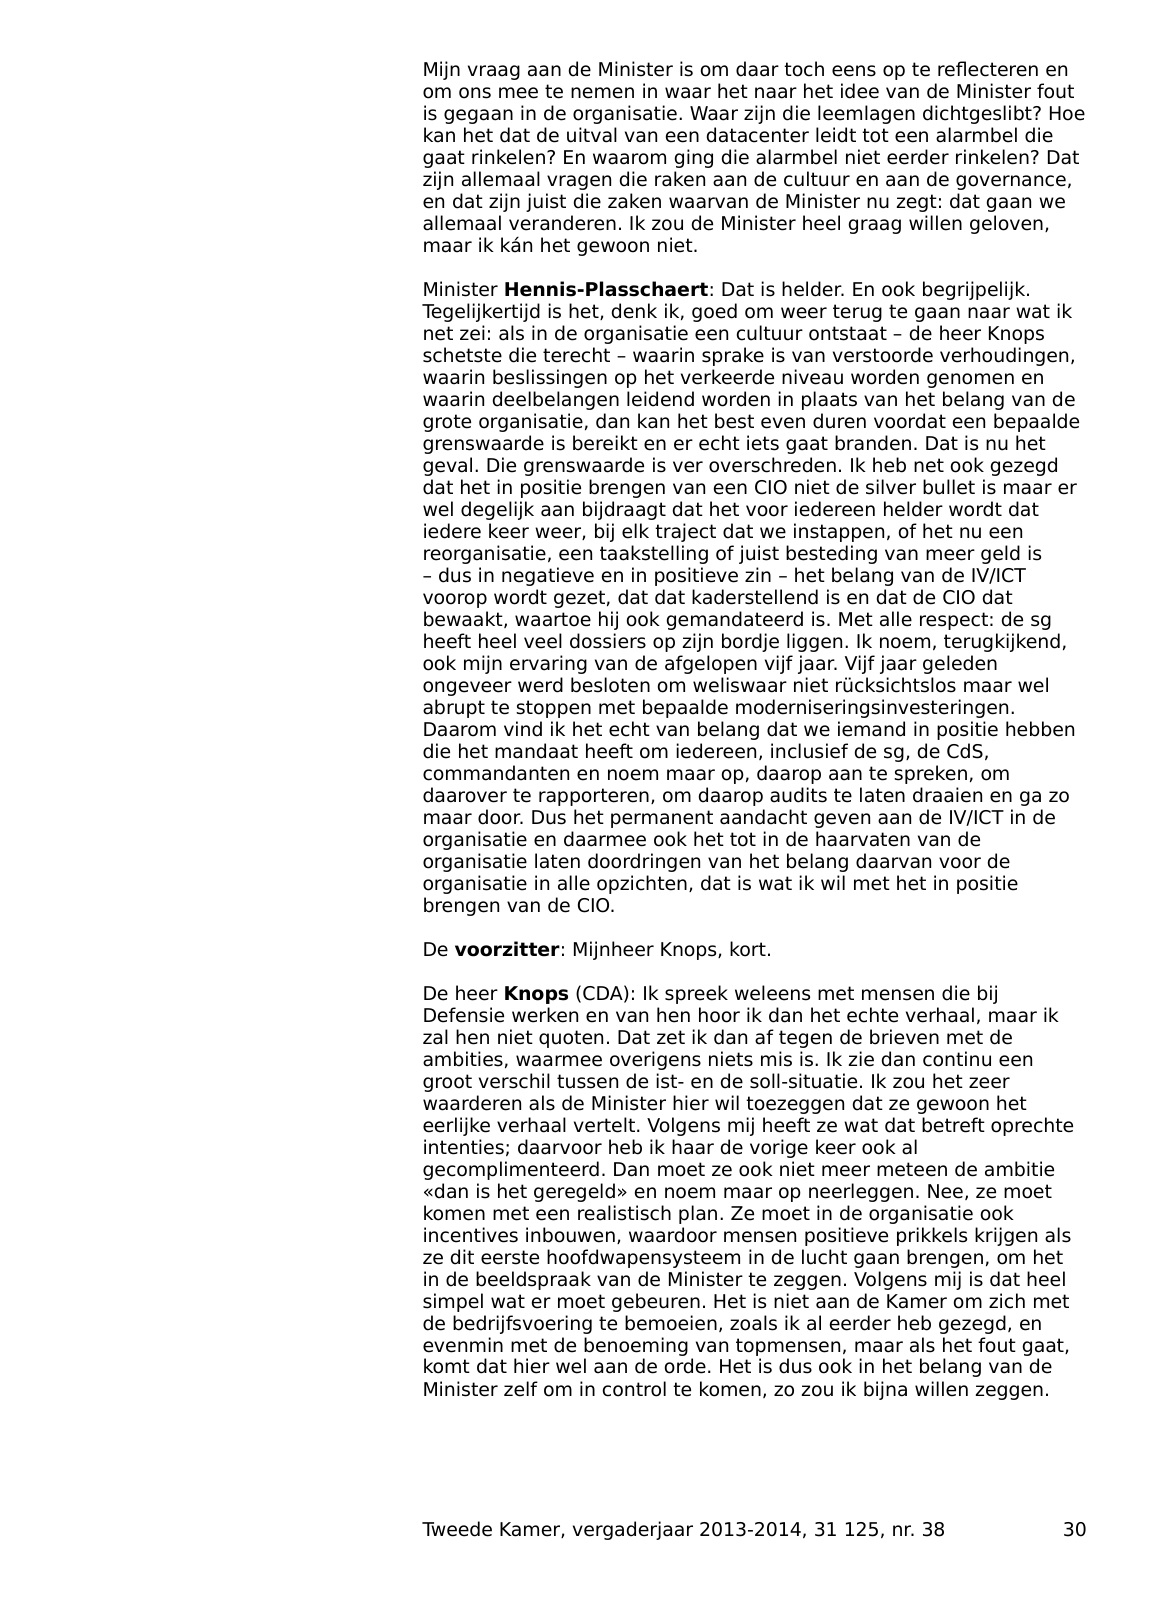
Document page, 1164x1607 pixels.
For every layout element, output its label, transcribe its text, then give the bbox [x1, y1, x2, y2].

text Minister Hennis-Plasschaert: Dat is helder. En ook begrijpelijk. Tegelijkertijd is het, denk ik, goed om weer terug te gaan naar wat ik net zei: als in de organisatie een cultuur ontstaat – de heer Knops schetste die terecht – waarin sprake is van verstoorde verhoudingen, waarin beslissingen op het verkeerde niveau worden genomen en waarin deelbelangen leidend worden in plaats van het belang van de grote organisatie, dan kan het best even duren voordat een bepaalde grenswaarde is bereikt en er echt iets gaat branden. Dat is nu het geval. Die grenswaarde is ver overschreden. Ik heb net ook gezegd dat het in positie brengen van een CIO niet de silver bullet is maar er wel degelijk aan bijdraagt dat het voor iedereen helder wordt dat iedere keer weer, bij elk traject dat we instappen, of het nu een reorganisatie, een taakstelling of juist besteding van meer geld is – dus in negatieve en in positieve zin – het belang van de IV/ICT voorop wordt gezet, dat dat kaderstellend is en dat de CIO dat bewaakt, waartoe hij ook gemandateerd is. Met alle respect: de sg heeft heel veel dossiers op zijn bordje liggen. Ik noem, terugkijkend, ook mijn ervaring van de afgelopen vijf jaar. Vijf jaar geleden ongeveer werd besloten om weliswaar niet rücksichtslos maar wel abrupt te stoppen met bepaalde moderniseringsinvesteringen. Daarom vind ik het echt van belang dat we iemand in positie hebben die het mandaat heeft om iedereen, inclusief de sg, de CdS, commandanten en noem maar op, daarop aan te spreken, om daarover te rapporteren, om daarop audits te laten draaien en ga zo maar door. Dus het permanent aandacht geven aan de IV/ICT in de organisatie en daarmee ook het tot in de haarvaten van de organisatie laten doordringen van het belang daarvan voor de organisatie in alle opzichten, dat is wat ik wil met het in positie brengen van de CIO. [422, 279, 1087, 916]
text Mijn vraag aan de Minister is om daar toch eens op te reflecteren en om ons mee te nemen in waar het naar het idee van de Minister fout is gegaan in de organisatie. Waar zijn die leemlagen dichtgeslibt? Hoe kan het dat de uitval van een datacenter leidt tot een alarmbel die gaat rinkelen? En waarom ging die alarmbel niet eerder rinkelen? Dat zijn allemaal vragen die raken aan de cultuur en aan de governance, en dat zijn juist die zaken waarvan de Minister nu zegt: dat gaan we allemaal veranderen. Ik zou de Minister heel graag willen geloven, maar ik kán het gewoon niet. [422, 59, 1087, 257]
text De voorzitter: Mijnheer Knops, kort. [422, 939, 1087, 961]
text De heer Knops (CDA): Ik spreek weleens met mensen die bij Defensie werken en van hen hoor ik dan het echte verhaal, maar ik zal hen niet quoten. Dat zet ik dan af tegen de brieven met de ambities, waarmee overigens niets mis is. Ik zie dan continu een groot verschil tussen de ist- en de soll-situatie. Ik zou het zeer waarderen als de Minister hier wil toezeggen dat ze gewoon het eerlijke verhaal vertelt. Volgens mij heeft ze wat dat betreft oprechte intenties; daarvoor heb ik haar de vorige keer ook al gecomplimenteerd. Dan moet ze ook niet meer meteen de ambitie «dan is het geregeld» en noem maar op neerleggen. Nee, ze moet komen met een realistisch plan. Ze moet in de organisatie ook incentives inbouwen, waardoor mensen positieve prikkels krijgen als ze dit eerste hoofdwapensysteem in de lucht gaan brengen, om het in de beeldspraak van de Minister te zeggen. Volgens mij is dat heel simpel wat er moet gebeuren. Het is niet aan de Kamer om zich met de bedrijfsvoering te bemoeien, zoals ik al eerder heb gezegd, en evenmin met de benoeming van topmensen, maar als het fout gaat, komt dat hier wel aan de orde. Het is dus ook in het belang van de Minister zelf om in control te komen, zo zou ik bijna willen zeggen. [422, 983, 1087, 1400]
